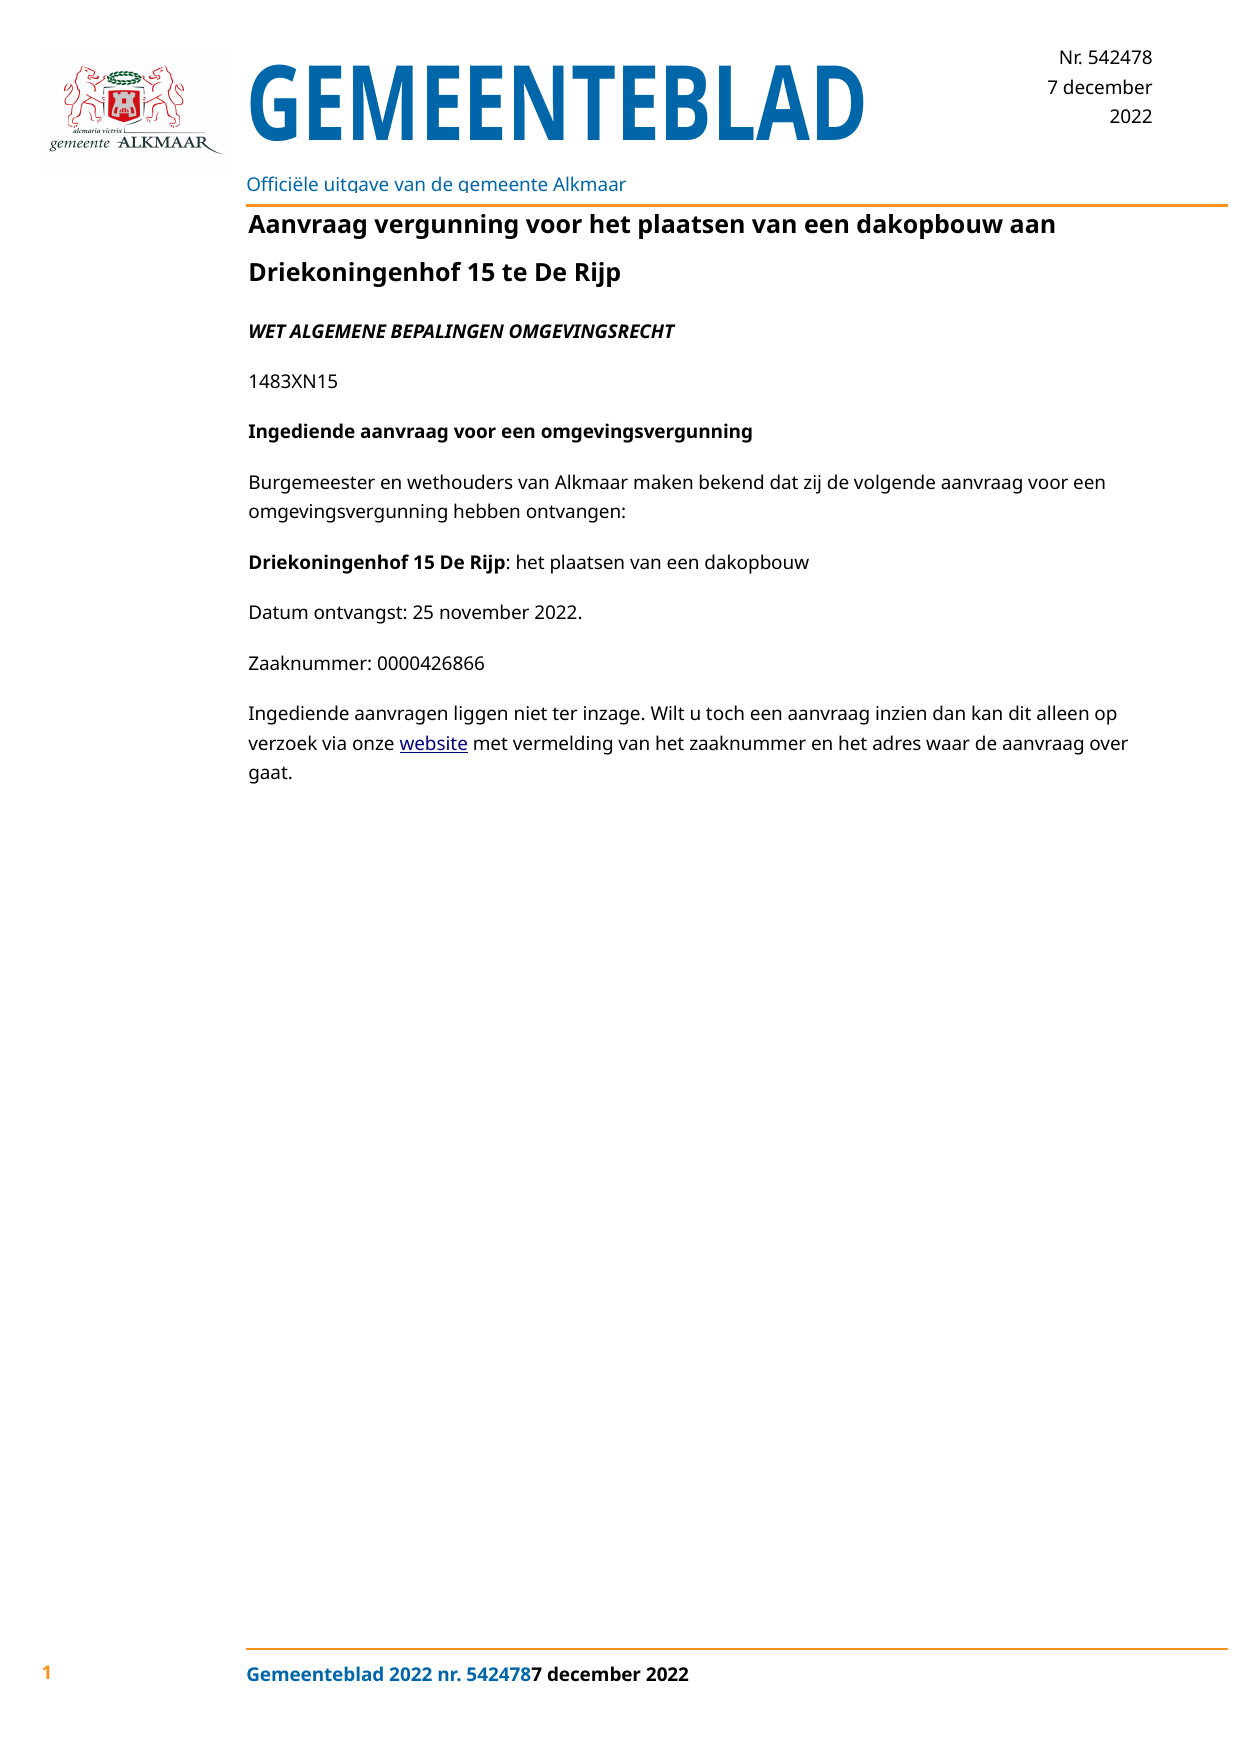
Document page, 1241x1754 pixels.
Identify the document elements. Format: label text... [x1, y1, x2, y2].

text 1483XN15 [248, 368, 1152, 394]
text Ingediende aanvragen liggen niet ter inzage. Wilt u toch een aanvraag inzien dan kan dit alleen op verzoek via onze website met vermelding van het zaaknummer en het adres waar de aanvraag over gaat. [248, 700, 1152, 785]
text Datum ontvangst: 25 november 2022. [248, 599, 1152, 625]
text WET ALGEMENE BEPALINGEN OMGEVINGSRECHT [248, 318, 1152, 344]
picture [41, 47, 231, 172]
text Aanvraag vergunning voor het plaatsen van een dakopbouw aan Driekoningenhof 15 te De Rijp [248, 207, 1152, 288]
text Zaaknummer: 0000426866 [248, 650, 1152, 676]
text Burgemeester en wethouders van Alkmaar maken bekend dat zij de volgende aanvraag voor een omgevingsvergunning hebben ontvangen: [248, 469, 1152, 524]
text Driekoningenhof 15 De Rijp: het plaatsen van een dakopbouw [248, 549, 1152, 575]
text Ingediende aanvraag voor een omgevingsvergunning [248, 419, 1152, 444]
